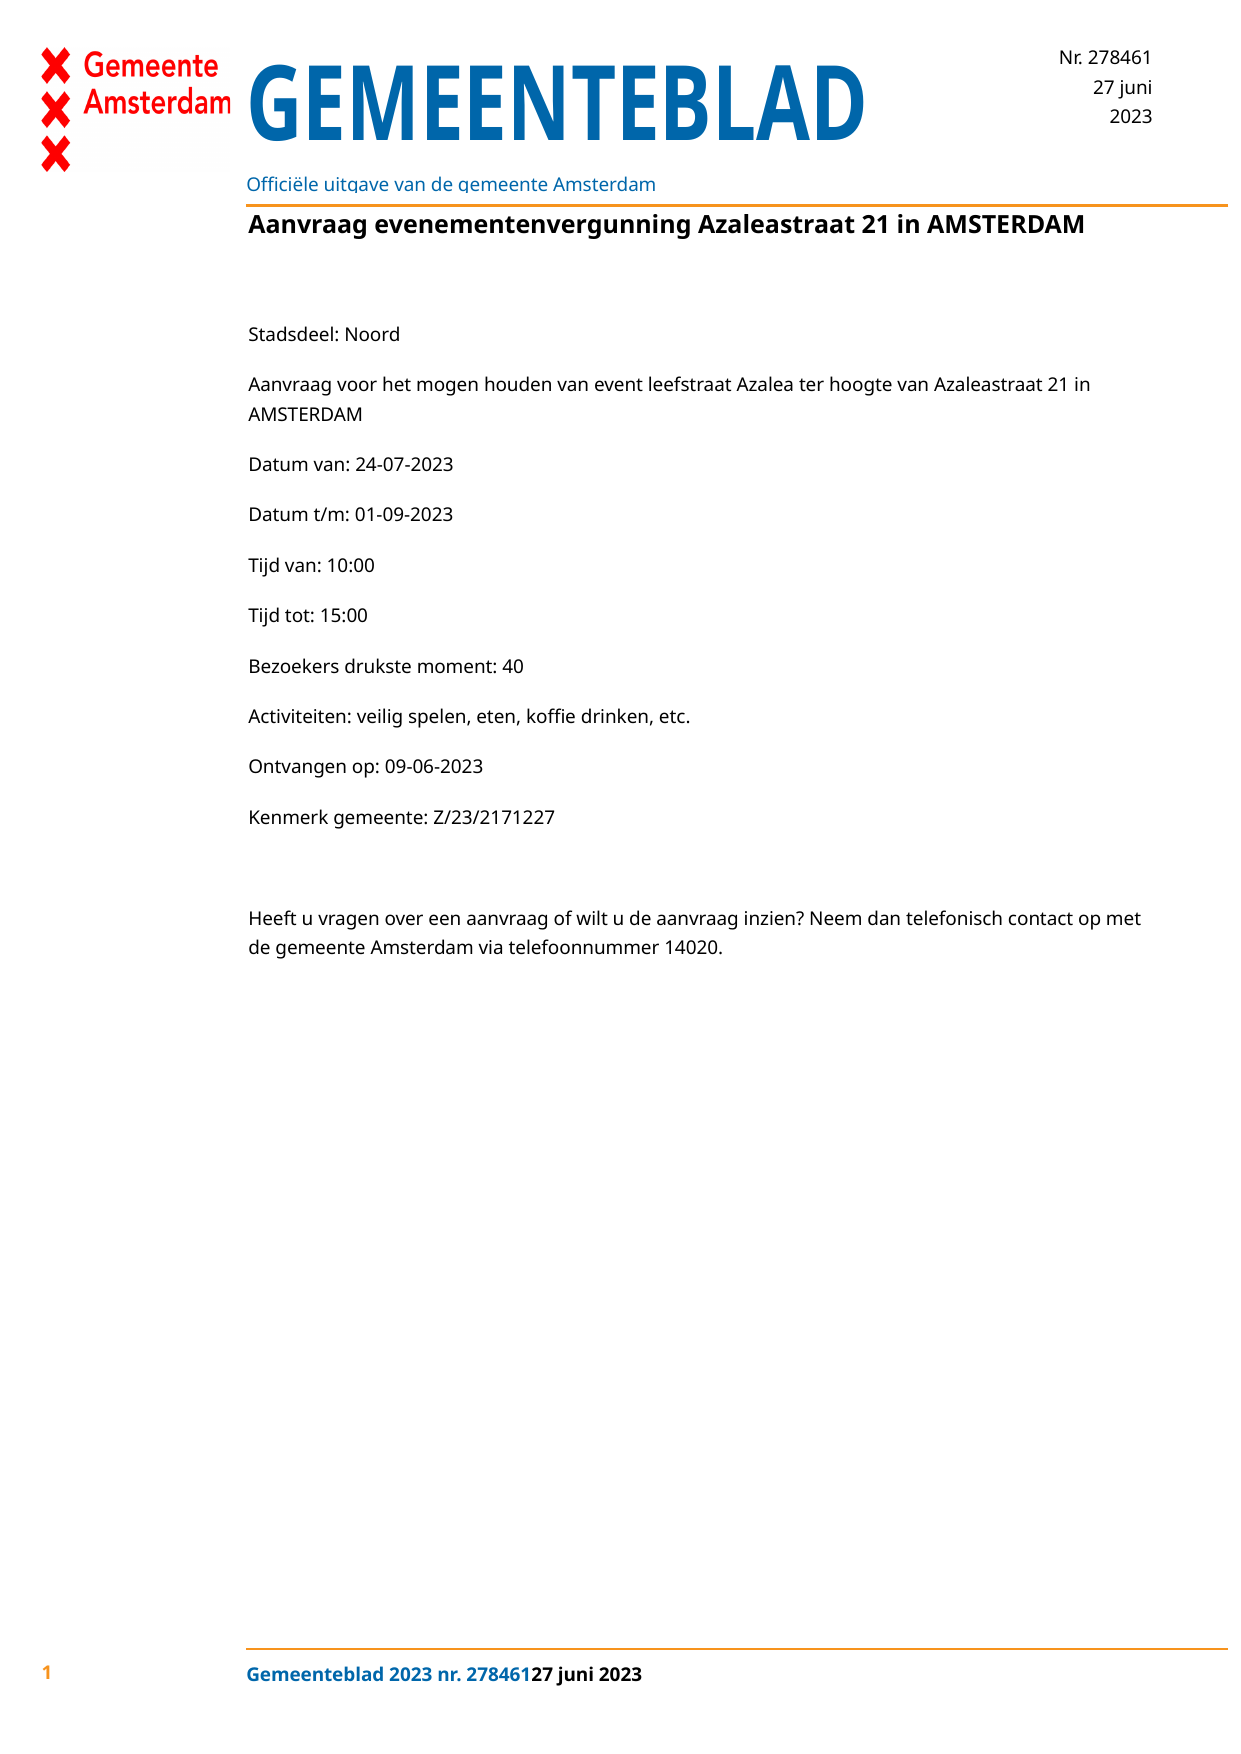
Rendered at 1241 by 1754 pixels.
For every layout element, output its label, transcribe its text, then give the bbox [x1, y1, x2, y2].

text Datum t/m: 01-09-2023 [248, 502, 1152, 527]
text Stadsdeel: Noord [248, 321, 1152, 346]
text Aanvraag voor het mogen houden van event leefstraat Azalea ter hoogte van Azaleastraat 21 in AMSTERDAM [248, 371, 1152, 426]
text Kenmerk gemeente: Z/23/2171227 [248, 804, 1152, 830]
text Ontvangen op: 09-06-2023 [248, 754, 1152, 779]
picture [41, 47, 231, 172]
text Tijd van: 10:00 [248, 552, 1152, 578]
text Aanvraag evenementenvergunning Azaleastraat 21 in AMSTERDAM [248, 207, 1152, 241]
text Datum van: 24-07-2023 [248, 451, 1152, 477]
text Tijd tot: 15:00 [248, 602, 1152, 628]
text Activiteiten: veilig spelen, eten, koffie drinken, etc. [248, 703, 1152, 729]
text Heeft u vragen over een aanvraag of wilt u de aanvraag inzien? Neem dan telefonisch contact op met de gemeente Amsterdam via telefoonnummer 14020. [248, 905, 1152, 960]
text Bezoekers drukste moment: 40 [248, 653, 1152, 678]
